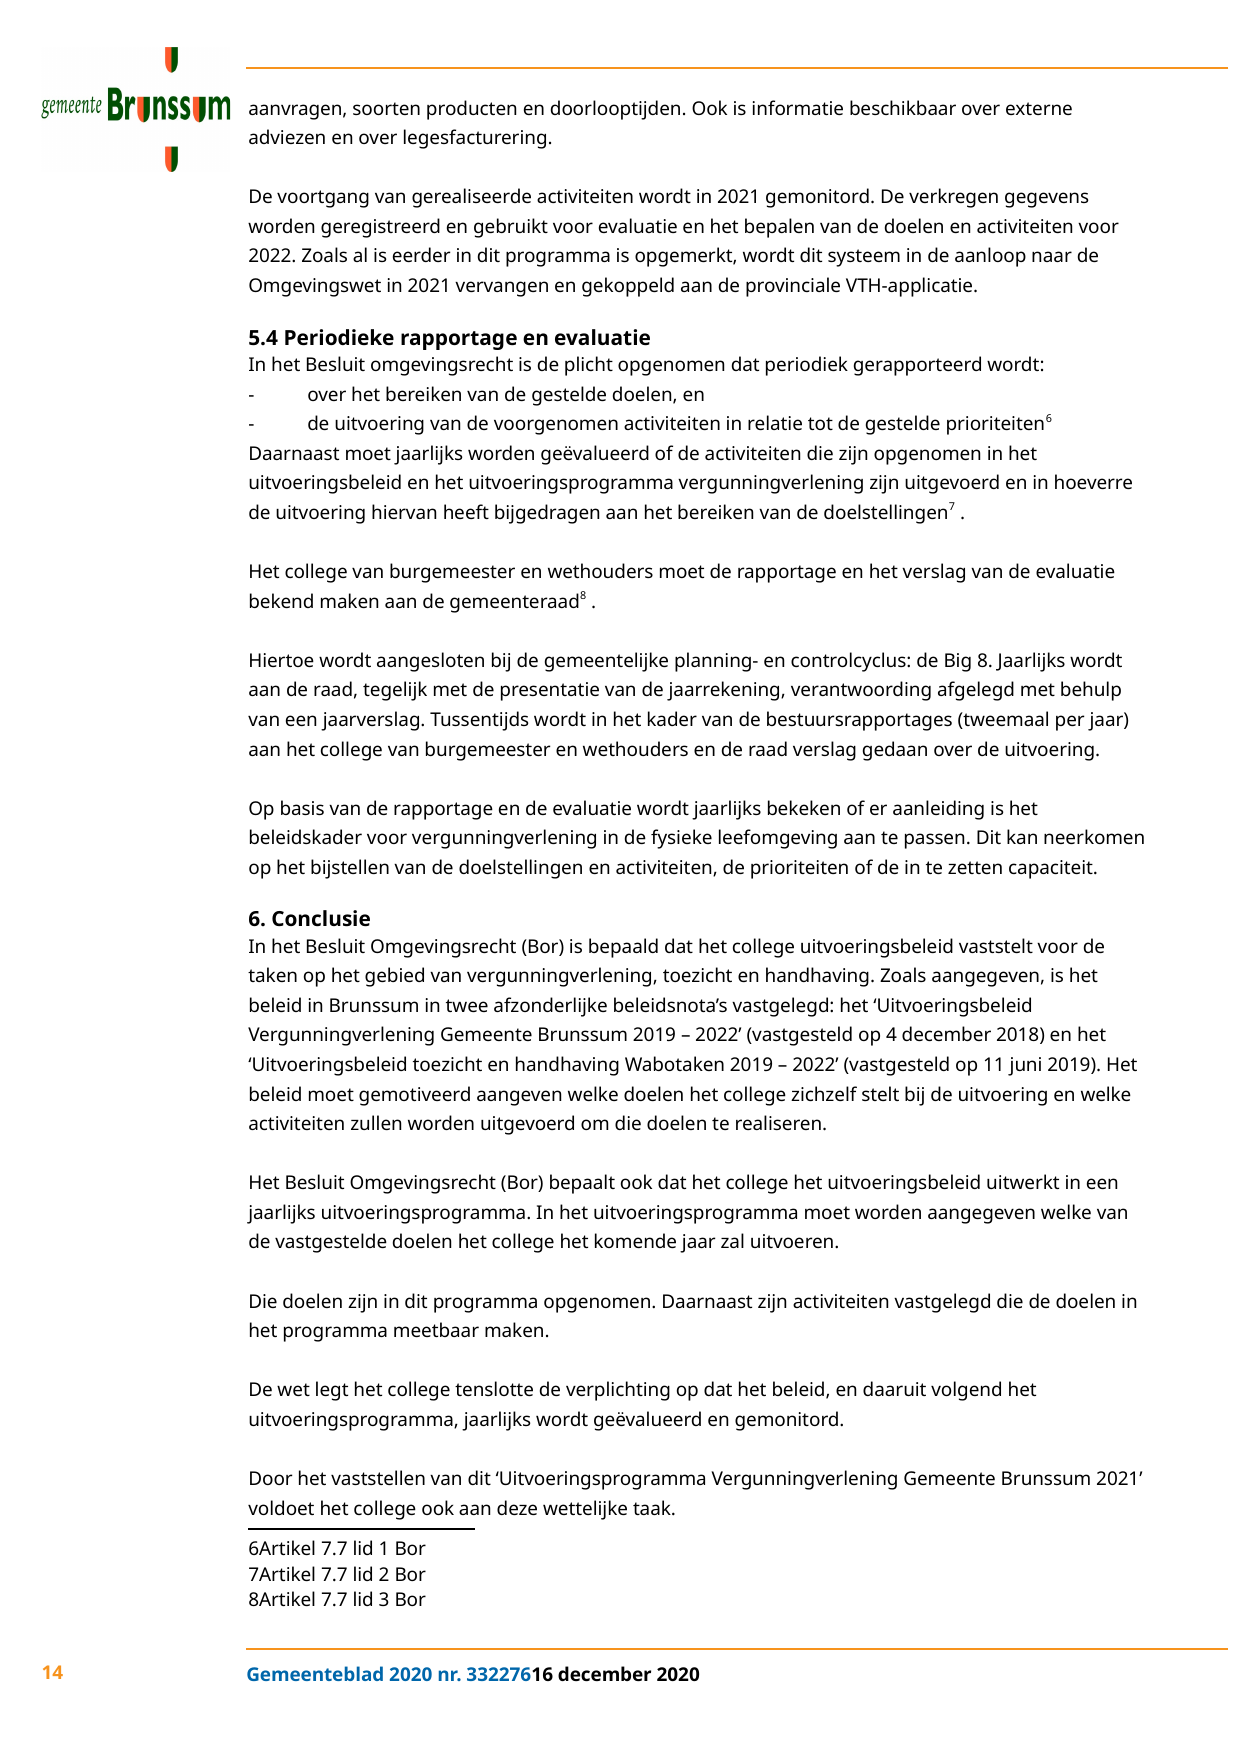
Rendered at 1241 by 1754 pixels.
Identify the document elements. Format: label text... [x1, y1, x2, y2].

list de uitvoering van de voorgenomen activiteiten in relatie tot de gestelde prioriteiten [248, 410, 1152, 436]
text Het Besluit Omgevingsrecht (Bor) bepaalt ook dat het college het uitvoeringsbeleid uitwerkt in een jaarlijks uitvoeringsprogramma. In het uitvoeringsprogramma moet worden aangegeven welke van de vastgestelde doelen het college het komende jaar zal uitvoeren. [248, 1169, 1152, 1254]
text In het Besluit omgevingsrecht is de plicht opgenomen dat periodiek gerapporteerd wordt: [248, 351, 1152, 377]
text Daarnaast moet jaarlijks worden geëvalueerd of de activiteiten die zijn opgenomen in het uitvoeringsbeleid en het uitvoeringsprogramma vergunningverlening zijn uitgevoerd en in hoeverre de uitvoering hiervan heeft bijgedragen aan het bereiken van de doelstellingen . [248, 440, 1152, 525]
text Door het vaststellen van dit ‘Uitvoeringsprogramma Vergunningverlening Gemeente Brunssum 2021’ voldoet het college ook aan deze wettelijke taak. [248, 1465, 1152, 1521]
text Die doelen zijn in dit programma opgenomen. Daarnaast zijn activiteiten vastgelegd die de doelen in het programma meetbaar maken. [248, 1288, 1152, 1343]
text Hiertoe wordt aangesloten bij de gemeentelijke planning- en controlcyclus: de Big 8. Jaarlijks wordt aan de raad, tegelijk met de presentatie van de jaarrekening, verantwoording afgelegd met behulp van een jaarverslag. Tussentijds wordt in het kader van de bestuursrapportages (tweemaal per jaar) aan het college van burgemeester en wethouders en de raad verslag gedaan over de uitvoering. [248, 647, 1152, 761]
list Artikel 7.7 lid 1 Bor [248, 1535, 1152, 1561]
text De wet legt het college tenslotte de verplichting op dat het beleid, en daaruit volgend het uitvoeringsprogramma, jaarlijks wordt geëvalueerd en gemonitord. [248, 1377, 1152, 1432]
text 6. Conclusie [248, 904, 1152, 933]
text Op basis van de rapportage en de evaluatie wordt jaarlijks bekeken of er aanleiding is het beleidskader voor vergunningverlening in de fysieke leefomgeving aan te passen. Dit kan neerkomen op het bijstellen van de doelstellingen en activiteiten, de prioriteiten of de in te zetten capaciteit. [248, 795, 1152, 880]
text 5.4 Periodieke rapportage en evaluatie [248, 323, 1152, 351]
text Het college van burgemeester en wethouders moet de rapportage en het verslag van de evaluatie bekend maken aan de gemeenteraad . [248, 558, 1152, 613]
text Artikel 7.7 lid 2 Bor [248, 1561, 1152, 1586]
picture [41, 47, 231, 172]
text Artikel 7.7 lid 3 Bor [248, 1586, 1152, 1612]
text aanvragen, soorten producten en doorlooptijden. Ook is informatie beschikbaar over externe adviezen en over legesfacturering. [248, 95, 1152, 150]
text In het Besluit Omgevingsrecht (Bor) is bepaald dat het college uitvoeringsbeleid vaststelt voor de taken op het gebied van vergunningverlening, toezicht en handhaving. Zoals aangegeven, is het beleid in Brunssum in twee afzonderlijke beleidsnota’s vastgelegd: het ‘Uitvoeringsbeleid Vergunningverlening Gemeente Brunssum 2019 – 2022’ (vastgesteld op 4 december 2018) en het ‘Uitvoeringsbeleid toezicht en handhaving Wabotaken 2019 – 2022’ (vastgesteld op 11 juni 2019). Het beleid moet gemotiveerd aangeven welke doelen het college zichzelf stelt bij de uitvoering en welke activiteiten zullen worden uitgevoerd om die doelen te realiseren. [248, 933, 1152, 1136]
list over het bereiken van de gestelde doelen, en [248, 381, 1152, 406]
text De voortgang van gerealiseerde activiteiten wordt in 2021 gemonitord. De verkregen gegevens worden geregistreerd en gebruikt voor evaluatie en het bepalen van de doelen en activiteiten voor 2022. Zoals al is eerder in dit programma is opgemerkt, wordt dit systeem in de aanloop naar de Omgevingswet in 2021 vervangen en gekoppeld aan de provinciale VTH-applicatie. [248, 183, 1152, 298]
